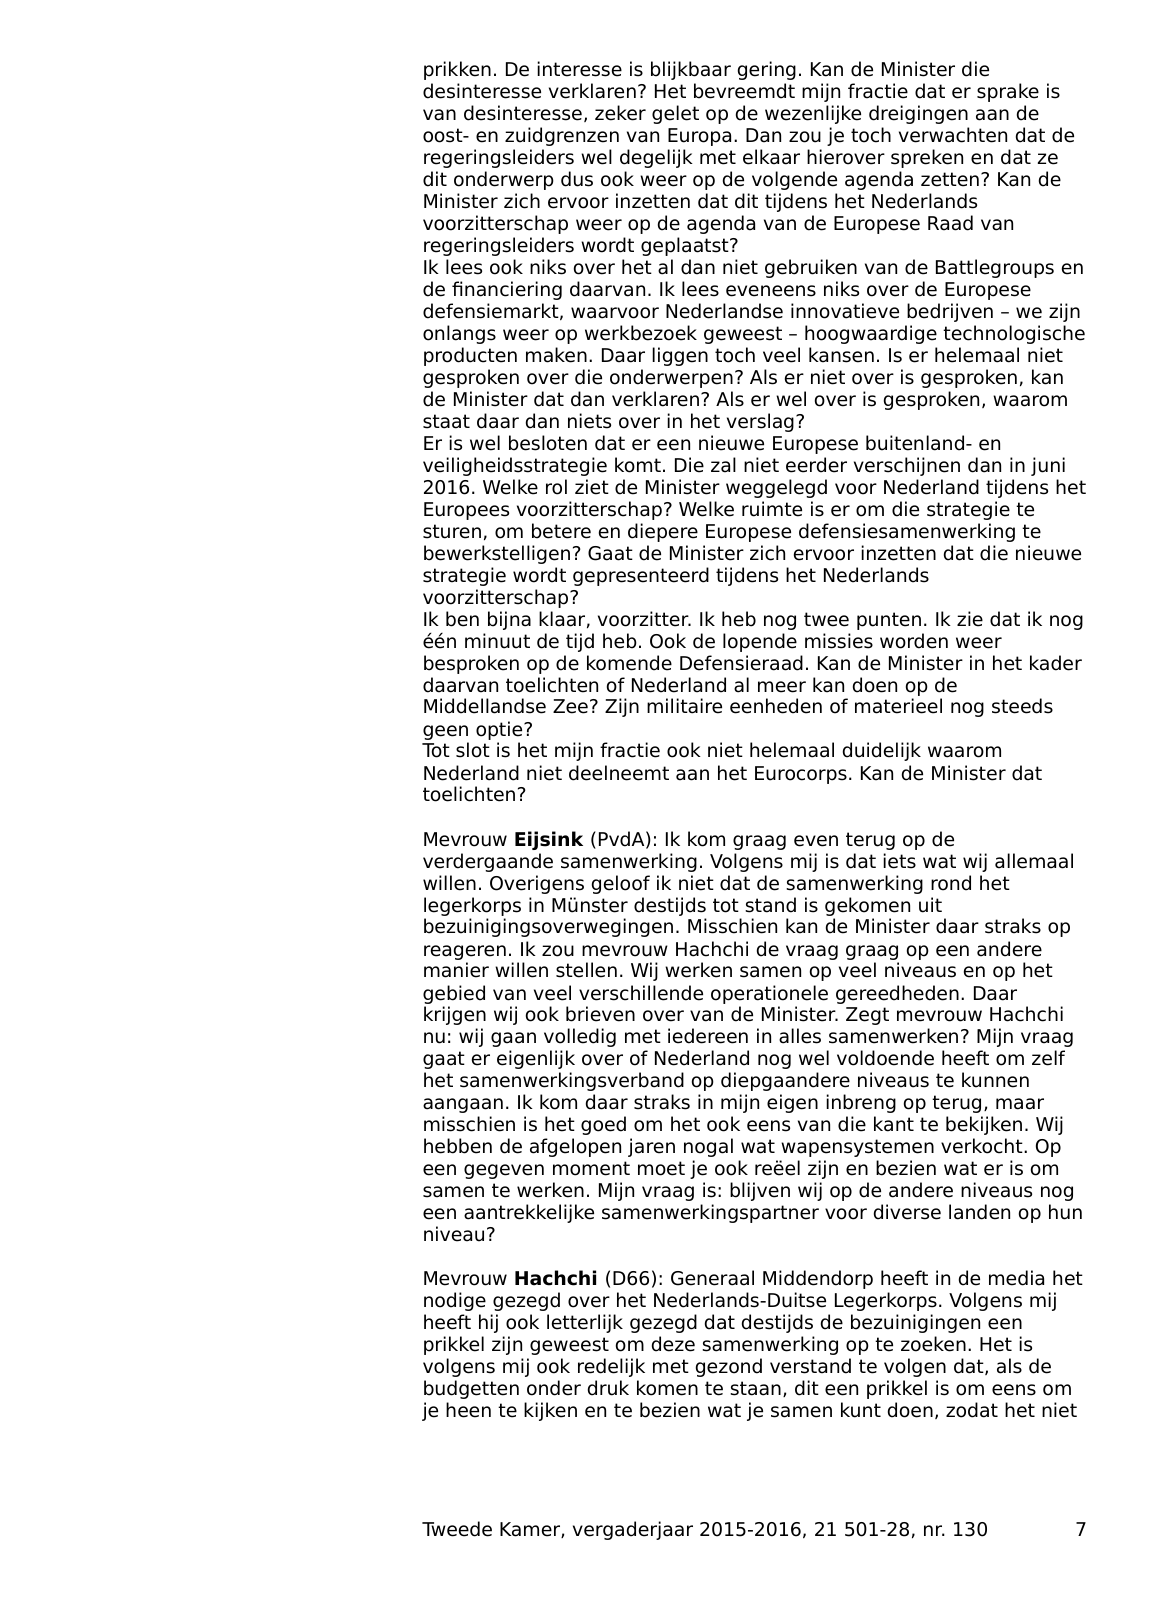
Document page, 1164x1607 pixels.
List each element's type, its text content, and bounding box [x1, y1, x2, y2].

text Tot slot is het mijn fractie ook niet helemaal duidelijk waarom Nederland niet deelneemt aan het Eurocorps. Kan de Minister dat toelichten? [422, 740, 1087, 806]
text Mevrouw Eijsink (PvdA): Ik kom graag even terug op de verdergaande samenwerking. Volgens mij is dat iets wat wij allemaal willen. Overigens geloof ik niet dat de samenwerking rond het legerkorps in Münster destijds tot stand is gekomen uit bezuinigingsoverwegingen. Misschien kan de Minister daar straks op reageren. Ik zou mevrouw Hachchi de vraag graag op een andere manier willen stellen. Wij werken samen op veel niveaus en op het gebied van veel verschillende operationele gereedheden. Daar krijgen wij ook brieven over van de Minister. Zegt mevrouw Hachchi nu: wij gaan volledig met iedereen in alles samenwerken? Mijn vraag gaat er eigenlijk over of Nederland nog wel voldoende heeft om zelf het samenwerkingsverband op diepgaandere niveaus te kunnen aangaan. Ik kom daar straks in mijn eigen inbreng op terug, maar misschien is het goed om het ook eens van die kant te bekijken. Wij hebben de afgelopen jaren nogal wat wapensystemen verkocht. Op een gegeven moment moet je ook reëel zijn en bezien wat er is om samen te werken. Mijn vraag is: blijven wij op de andere niveaus nog een aantrekkelijke samenwerkingspartner voor diverse landen op hun niveau? [422, 828, 1087, 1246]
text Ik ben bijna klaar, voorzitter. Ik heb nog twee punten. Ik zie dat ik nog één minuut de tijd heb. Ook de lopende missies worden weer besproken op de komende Defensieraad. Kan de Minister in het kader daarvan toelichten of Nederland al meer kan doen op de Middellandse Zee? Zijn militaire eenheden of materieel nog steeds geen optie? [422, 608, 1087, 740]
text Ik lees ook niks over het al dan niet gebruiken van de Battlegroups en de financiering daarvan. Ik lees eveneens niks over de Europese defensiemarkt, waarvoor Nederlandse innovatieve bedrijven – we zijn onlangs weer op werkbezoek geweest – hoogwaardige technologische producten maken. Daar liggen toch veel kansen. Is er helemaal niet gesproken over die onderwerpen? Als er niet over is gesproken, kan de Minister dat dan verklaren? Als er wel over is gesproken, waarom staat daar dan niets over in het verslag? [422, 257, 1087, 433]
text Mevrouw Hachchi (D66): Generaal Middendorp heeft in de media het nodige gezegd over het Nederlands-Duitse Legerkorps. Volgens mij heeft hij ook letterlijk gezegd dat destijds de bezuinigingen een prikkel zijn geweest om deze samenwerking op te zoeken. Het is volgens mij ook redelijk met gezond verstand te volgen dat, als de budgetten onder druk komen te staan, dit een prikkel is om eens om je heen te kijken en te bezien wat je samen kunt doen, zodat het niet [422, 1268, 1087, 1422]
text prikken. De interesse is blijkbaar gering. Kan de Minister die desinteresse verklaren? Het bevreemdt mijn fractie dat er sprake is van desinteresse, zeker gelet op de wezenlijke dreigingen aan de oost- en zuidgrenzen van Europa. Dan zou je toch verwachten dat de regeringsleiders wel degelijk met elkaar hierover spreken en dat ze dit onderwerp dus ook weer op de volgende agenda zetten? Kan de Minister zich ervoor inzetten dat dit tijdens het Nederlands voorzitterschap weer op de agenda van de Europese Raad van regeringsleiders wordt geplaatst? [422, 59, 1087, 257]
text Er is wel besloten dat er een nieuwe Europese buitenland- en veiligheidsstrategie komt. Die zal niet eerder verschijnen dan in juni 2016. Welke rol ziet de Minister weggelegd voor Nederland tijdens het Europees voorzitterschap? Welke ruimte is er om die strategie te sturen, om betere en diepere Europese defensiesamenwerking te bewerkstelligen? Gaat de Minister zich ervoor inzetten dat die nieuwe strategie wordt gepresenteerd tijdens het Nederlands voorzitterschap? [422, 433, 1087, 608]
